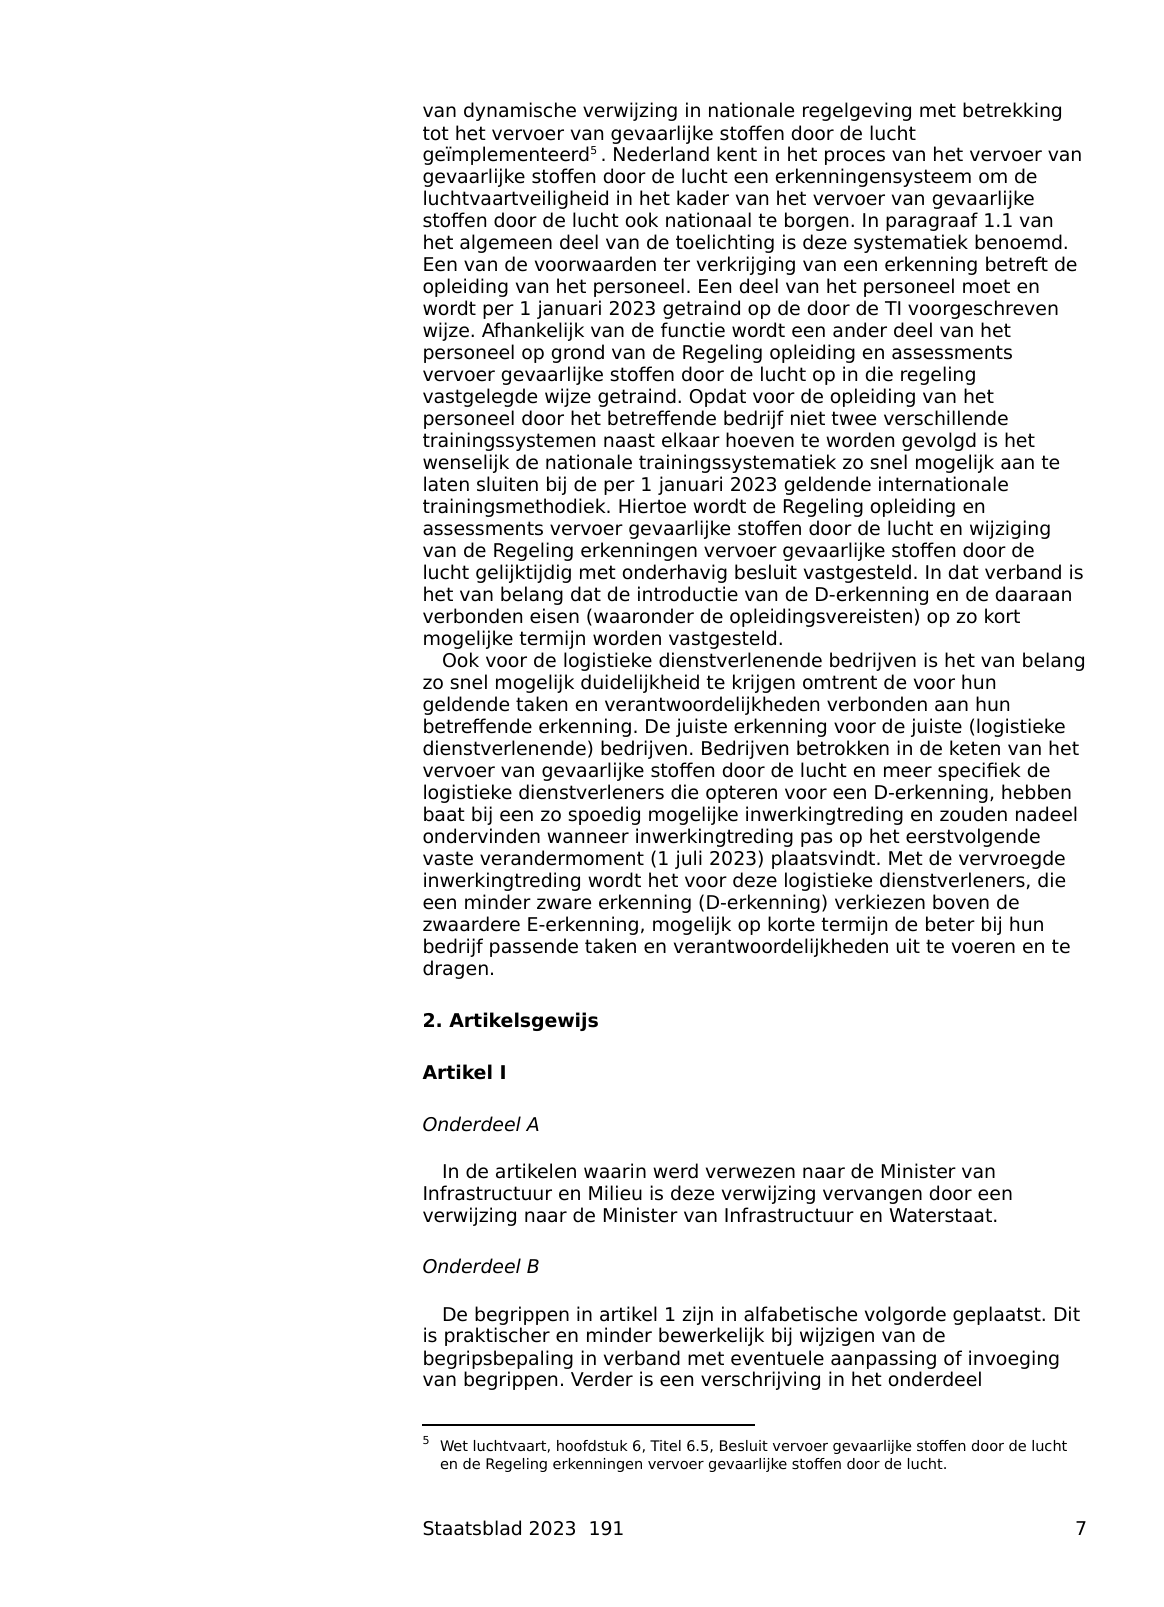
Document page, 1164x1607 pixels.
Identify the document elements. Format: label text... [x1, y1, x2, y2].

subtitle Artikel I [422, 1062, 1087, 1083]
text van dynamische verwijzing in nationale regelgeving met betrekking tot het vervoer van gevaarlijke stoffen door de lucht geïmplementeerd. Nederland kent in het proces van het vervoer van gevaarlijke stoffen door de lucht een erkenningensysteem om de luchtvaartveiligheid in het kader van het vervoer van gevaarlijke stoffen door de lucht ook nationaal te borgen. In paragraaf 1.1 van het algemeen deel van de toelichting is deze systematiek benoemd. Een van de voorwaarden ter verkrijging van een erkenning betreft de opleiding van het personeel. Een deel van het personeel moet en wordt per 1 januari 2023 getraind op de door de TI voorgeschreven wijze. Afhankelijk van de functie wordt een ander deel van het personeel op grond van de Regeling opleiding en assessments vervoer gevaarlijke stoffen door de lucht op in die regeling vastgelegde wijze getraind. Opdat voor de opleiding van het personeel door het betreffende bedrijf niet twee verschillende trainingssystemen naast elkaar hoeven te worden gevolgd is het wenselijk de nationale trainingssystematiek zo snel mogelijk aan te laten sluiten bij de per 1 januari 2023 geldende internationale trainingsmethodiek. Hiertoe wordt de Regeling opleiding en assessments vervoer gevaarlijke stoffen door de lucht en wijziging van de Regeling erkenningen vervoer gevaarlijke stoffen door de lucht gelijktijdig met onderhavig besluit vastgesteld. In dat verband is het van belang dat de introductie van de D-erkenning en de daaraan verbonden eisen (waaronder de opleidingsvereisten) op zo kort mogelijke termijn worden vastgesteld. [422, 100, 1087, 650]
text In de artikelen waarin werd verwezen naar de Minister van Infrastructuur en Milieu is deze verwijzing vervangen door een verwijzing naar de Minister van Infrastructuur en Waterstaat. [422, 1161, 1087, 1226]
subtitle Onderdeel B [422, 1256, 1087, 1278]
text Ook voor de logistieke dienstverlenende bedrijven is het van belang zo snel mogelijk duidelijkheid te krijgen omtrent de voor hun geldende taken en verantwoordelijkheden verbonden aan hun betreffende erkenning. De juiste erkenning voor de juiste (logistieke dienstverlenende) bedrijven. Bedrijven betrokken in de keten van het vervoer van gevaarlijke stoffen door de lucht en meer specifiek de logistieke dienstverleners die opteren voor een D-erkenning, hebben baat bij een zo spoedig mogelijke inwerkingtreding en zouden nadeel ondervinden wanneer inwerkingtreding pas op het eerstvolgende vaste verandermoment (1 juli 2023) plaatsvindt. Met de vervroegde inwerkingtreding wordt het voor deze logistieke dienstverleners, die een minder zware erkenning (D-erkenning) verkiezen boven de zwaardere E-erkenning, mogelijk op korte termijn de beter bij hun bedrijf passende taken en verantwoordelijkheden uit te voeren en te dragen. [422, 650, 1087, 979]
subtitle 2. Artikelsgewijs [422, 1009, 1087, 1032]
subtitle Onderdeel A [422, 1113, 1087, 1136]
text Wet luchtvaart, hoofdstuk 6, Titel 6.5, Besluit vervoer gevaarlijke stoffen door de lucht en de Regeling erkenningen vervoer gevaarlijke stoffen door de lucht. [422, 1434, 1087, 1473]
text De begrippen in artikel 1 zijn in alfabetische volgorde geplaatst. Dit is praktischer en minder bewerkelijk bij wijzigen van de begripsbepaling in verband met eventuele aanpassing of invoeging van begrippen. Verder is een verschrijving in het onderdeel [422, 1303, 1087, 1391]
